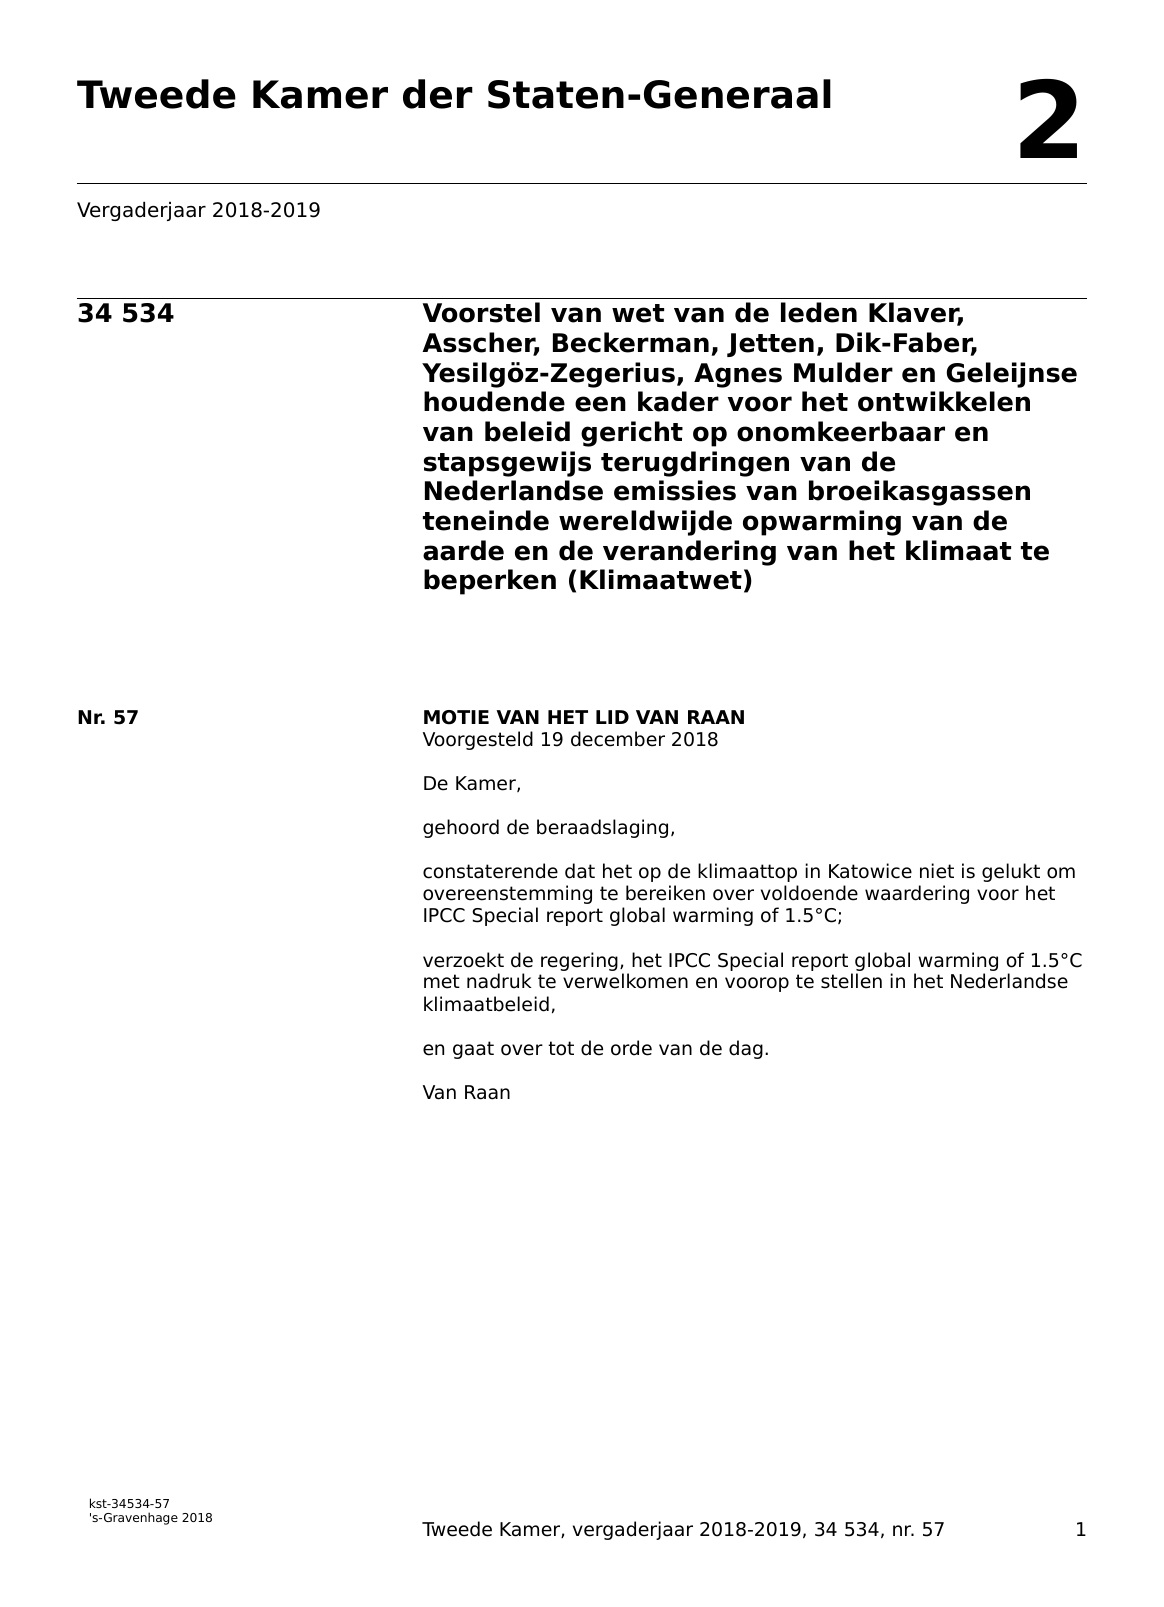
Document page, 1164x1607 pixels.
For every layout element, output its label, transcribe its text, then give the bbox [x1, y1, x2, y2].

table_cell Vergaderjaar 2018-2019 [77, 184, 1087, 298]
subtitle 34 534 Voorstel van wet van de leden Klaver, Asscher, Beckerman, Jetten, Dik-Faber, Yesilgöz-Zegerius, Agnes Mulder en Geleijnse houdende een kader voor het ontwikkelen van beleid gericht op onomkeerbaar en stapsgewijs terugdringen van de Nederlandse emissies van broeikasgassen teneinde wereldwijde opwarming van de aarde en de verandering van het klimaat te beperken (Klimaatwet) [77, 299, 1087, 596]
text De Kamer, [422, 773, 1087, 795]
text gehoord de beraadslaging, [422, 817, 1087, 839]
text constaterende dat het op de klimaattop in Katowice niet is gelukt om overeenstemming te bereiken over voldoende waardering voor het IPCC Special report global warming of 1.5°C; [422, 861, 1087, 927]
text en gaat over tot de orde van de dag. [422, 1038, 1087, 1059]
table_header Tweede Kamer der Staten-Generaal [77, 59, 886, 183]
text Voorgesteld 19 december 2018 [422, 729, 1087, 751]
subtitle Nr. 57 MOTIE VAN HET LID VAN RAAN [77, 707, 1087, 729]
text Van Raan [422, 1082, 1087, 1104]
table_header 2 [886, 59, 1087, 183]
text 's-Gravenhage 2018 [88, 1511, 323, 1525]
text kst-34534-57 [88, 1497, 323, 1511]
text verzoekt de regering, het IPCC Special report global warming of 1.5°C met nadruk te verwelkomen en voorop te stellen in het Nederlandse klimaatbeleid, [422, 949, 1087, 1015]
